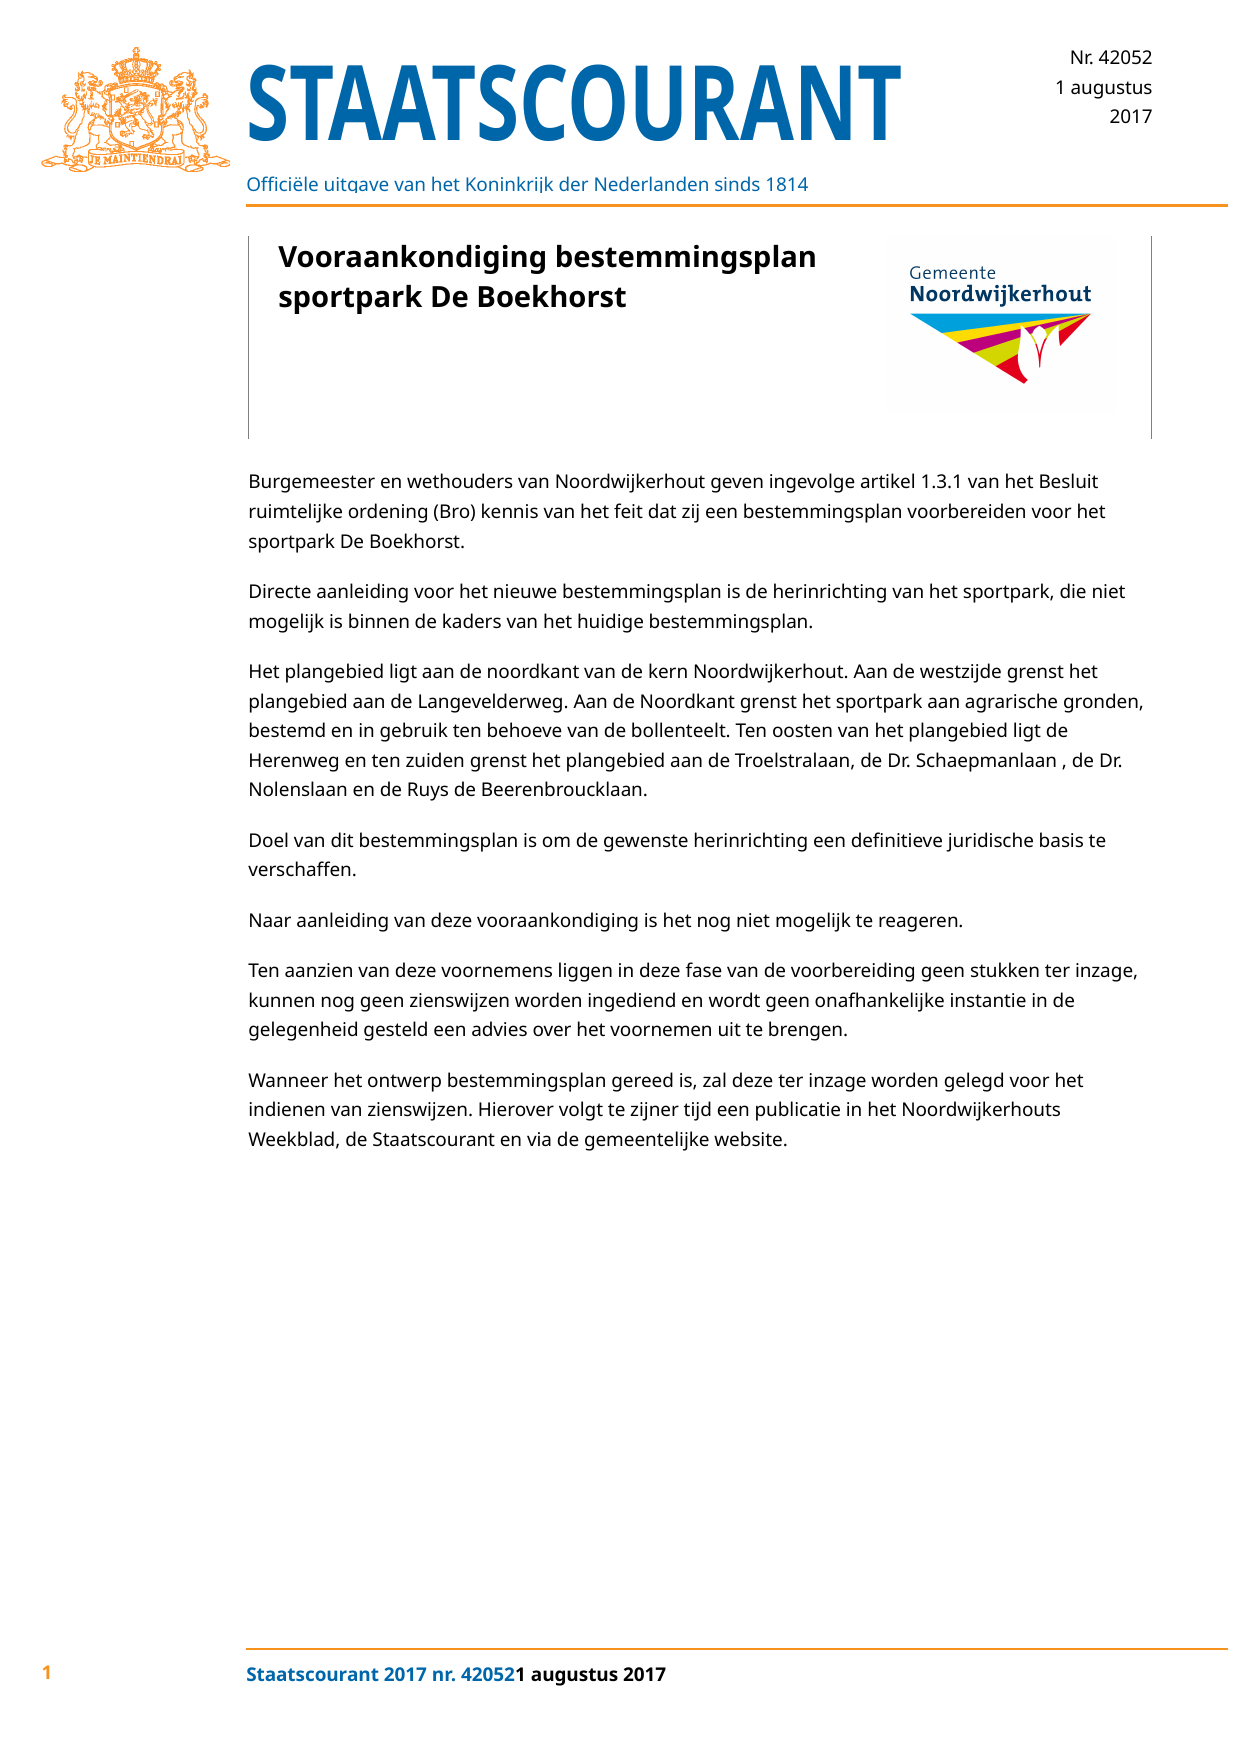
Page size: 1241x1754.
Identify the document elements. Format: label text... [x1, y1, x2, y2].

text Naar aanleiding van deze vooraankondiging is het nog niet mogelijk te reageren. [248, 907, 1152, 933]
text Directe aanleiding voor het nieuwe bestemmingsplan is de herinrichting van het sportpark, die niet mogelijk is binnen de kaders van het huidige bestemmingsplan. [248, 578, 1152, 633]
picture [885, 236, 1116, 414]
text Wanneer het ontwerp bestemmingsplan gereed is, zal deze ter inzage worden gelegd voor het indienen van zienswijzen. Hierover volgt te zijner tijd een publicatie in het Noordwijkerhouts Weekblad, de Staatscourant en via de gemeentelijke website. [248, 1067, 1152, 1152]
text Doel van dit bestemmingsplan is om de gewenste herinrichting een definitieve juridische basis te verschaffen. [248, 827, 1152, 882]
table_header [850, 236, 885, 413]
table_header [850, 414, 1151, 439]
picture [41, 47, 231, 172]
text Ten aanzien van deze voornemens liggen in deze fase van de voorbereiding geen stukken ter inzage, kunnen nog geen zienswijzen worden ingediend en wordt geen onafhankelijke instantie in de gelegenheid gesteld een advies over het voornemen uit te brengen. [248, 957, 1152, 1042]
table_header [1116, 236, 1151, 413]
table_header Vooraankondiging bestemmingsplan sportpark De Boekhorst [249, 236, 850, 439]
text Het plangebied ligt aan de noordkant van de kern Noordwijkerhout. Aan de westzijde grenst het plangebied aan de Langevelderweg. Aan de Noordkant grenst het sportpark aan agrarische gronden, bestemd en in gebruik ten behoeve van de bollenteelt. Ten oosten van het plangebied ligt de Herenweg en ten zuiden grenst het plangebied aan de Troelstralaan, de Dr. Schaepmanlaan , de Dr. Nolenslaan en de Ruys de Beerenbroucklaan. [248, 658, 1152, 802]
text Burgemeester en wethouders van Noordwijkerhout geven ingevolge artikel 1.3.1 van het Besluit ruimtelijke ordening (Bro) kennis van het feit dat zij een bestemmingsplan voorbereiden voor het sportpark De Boekhorst. [248, 469, 1152, 553]
